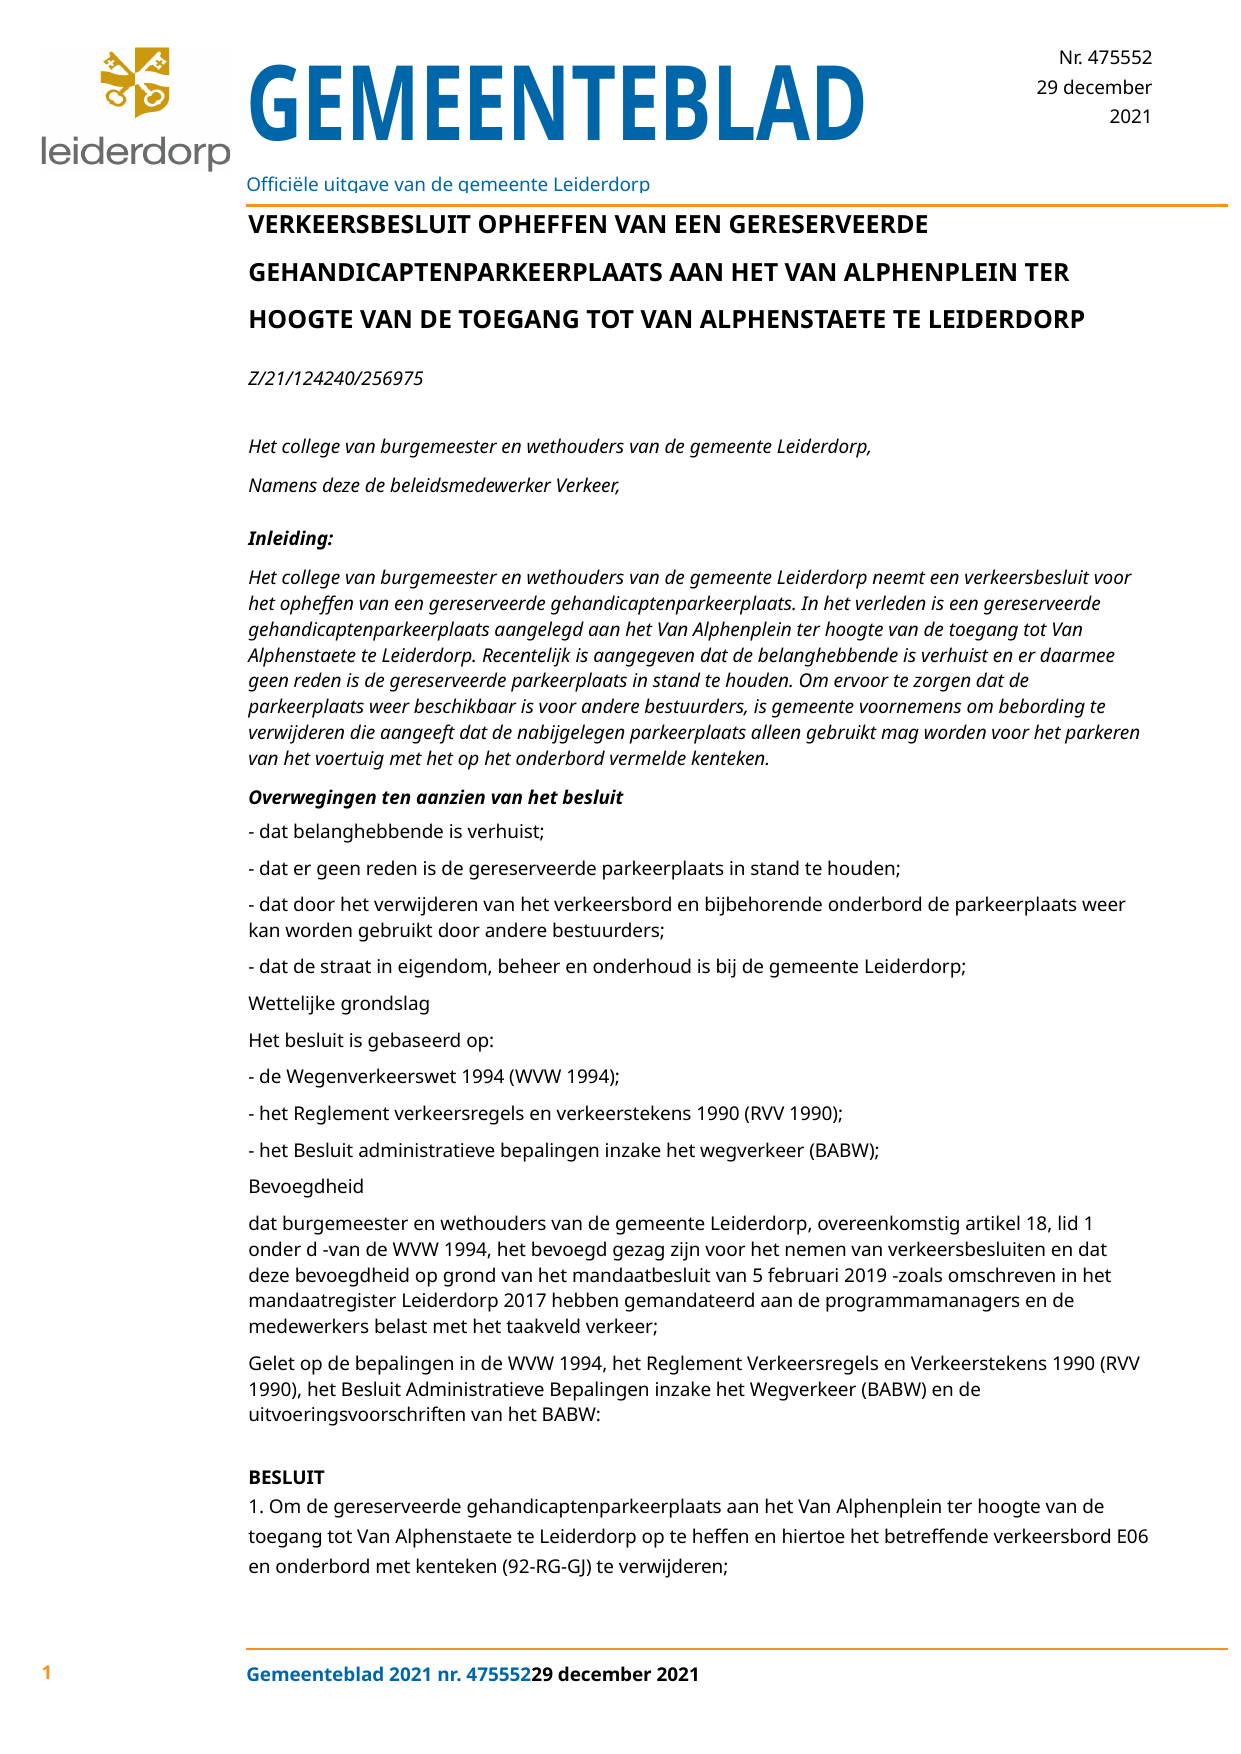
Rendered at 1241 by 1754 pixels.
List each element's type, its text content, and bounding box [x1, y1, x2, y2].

picture [41, 47, 231, 172]
text Inleiding: [248, 525, 1152, 551]
text - de Wegenverkeerswet 1994 (WVW 1994); [248, 1064, 1152, 1089]
text dat burgemeester en wethouders van de gemeente Leiderdorp, overeenkomstig artikel 18, lid 1 onder d -van de WVW 1994, het bevoegd gezag zijn voor het nemen van verkeersbesluiten en dat deze bevoegdheid op grond van het mandaatbesluit van 5 februari 2019 -zoals omschreven in het mandaatregister Leiderdorp 2017 hebben gemandateerd aan de programmamanagers en de medewerkers belast met het taakveld verkeer; [248, 1210, 1152, 1339]
text - het Besluit administratieve bepalingen inzake het wegverkeer (BABW); [248, 1137, 1152, 1163]
text Overwegingen ten aanzien van het besluit [248, 784, 1152, 810]
text Namens deze de beleidsmedewerker Verkeer, [248, 472, 1152, 498]
text BESLUIT [248, 1464, 1152, 1490]
text Bevoegdheid [248, 1174, 1152, 1199]
text Wettelijke grondslag [248, 990, 1152, 1016]
text - dat door het verwijderen van het verkeersbord en bijbehorende onderbord de parkeerplaats weer kan worden gebruikt door andere bestuurders; [248, 891, 1152, 943]
text 1. Om de gereserveerde gehandicaptenparkeerplaats aan het Van Alphenplein ter hoogte van de toegang tot Van Alphenstaete te Leiderdorp op te heffen en hiertoe het betreffende verkeersbord E06 en onderbord met kenteken (92-RG-GJ) te verwijderen; [248, 1494, 1152, 1579]
text Het college van burgemeester en wethouders van de gemeente Leiderdorp neemt een verkeersbesluit voor het opheffen van een gereserveerde gehandicaptenparkeerplaats. In het verleden is een gereserveerde gehandicaptenparkeerplaats aangelegd aan het Van Alphenplein ter hoogte van de toegang tot Van Alphenstaete te Leiderdorp. Recentelijk is aangegeven dat de belanghebbende is verhuist en er daarmee geen reden is de gereserveerde parkeerplaats in stand te houden. Om ervoor te zorgen dat de parkeerplaats weer beschikbaar is voor andere bestuurders, is gemeente voornemens om bebording te verwijderen die aangeeft dat de nabijgelegen parkeerplaats alleen gebruikt mag worden voor het parkeren van het voertuig met het op het onderbord vermelde kenteken. [248, 564, 1152, 770]
text Het college van burgemeester en wethouders van de gemeente Leiderdorp, [248, 433, 1152, 459]
text - dat de straat in eigendom, beheer en onderhoud is bij de gemeente Leiderdorp; [248, 954, 1152, 979]
text Gelet op de bepalingen in de WVW 1994, het Reglement Verkeersregels en Verkeerstekens 1990 (RVV 1990), het Besluit Administratieve Bepalingen inzake het Wegverkeer (BABW) en de uitvoeringsvoorschriften van het BABW: [248, 1350, 1152, 1427]
text Z/21/124240/256975 [248, 366, 1152, 391]
text Het besluit is gebaseerd op: [248, 1027, 1152, 1053]
text VERKEERSBESLUIT OPHEFFEN VAN EEN GERESERVEERDE GEHANDICAPTENPARKEERPLAATS AAN HET VAN ALPHENPLEIN TER HOOGTE VAN DE TOEGANG TOT VAN ALPHENSTAETE TE LEIDERDORP [248, 207, 1152, 336]
text - het Reglement verkeersregels en verkeerstekens 1990 (RVV 1990); [248, 1100, 1152, 1126]
text - dat er geen reden is de gereserveerde parkeerplaats in stand te houden; [248, 855, 1152, 880]
text - dat belanghebbende is verhuist; [248, 818, 1152, 844]
